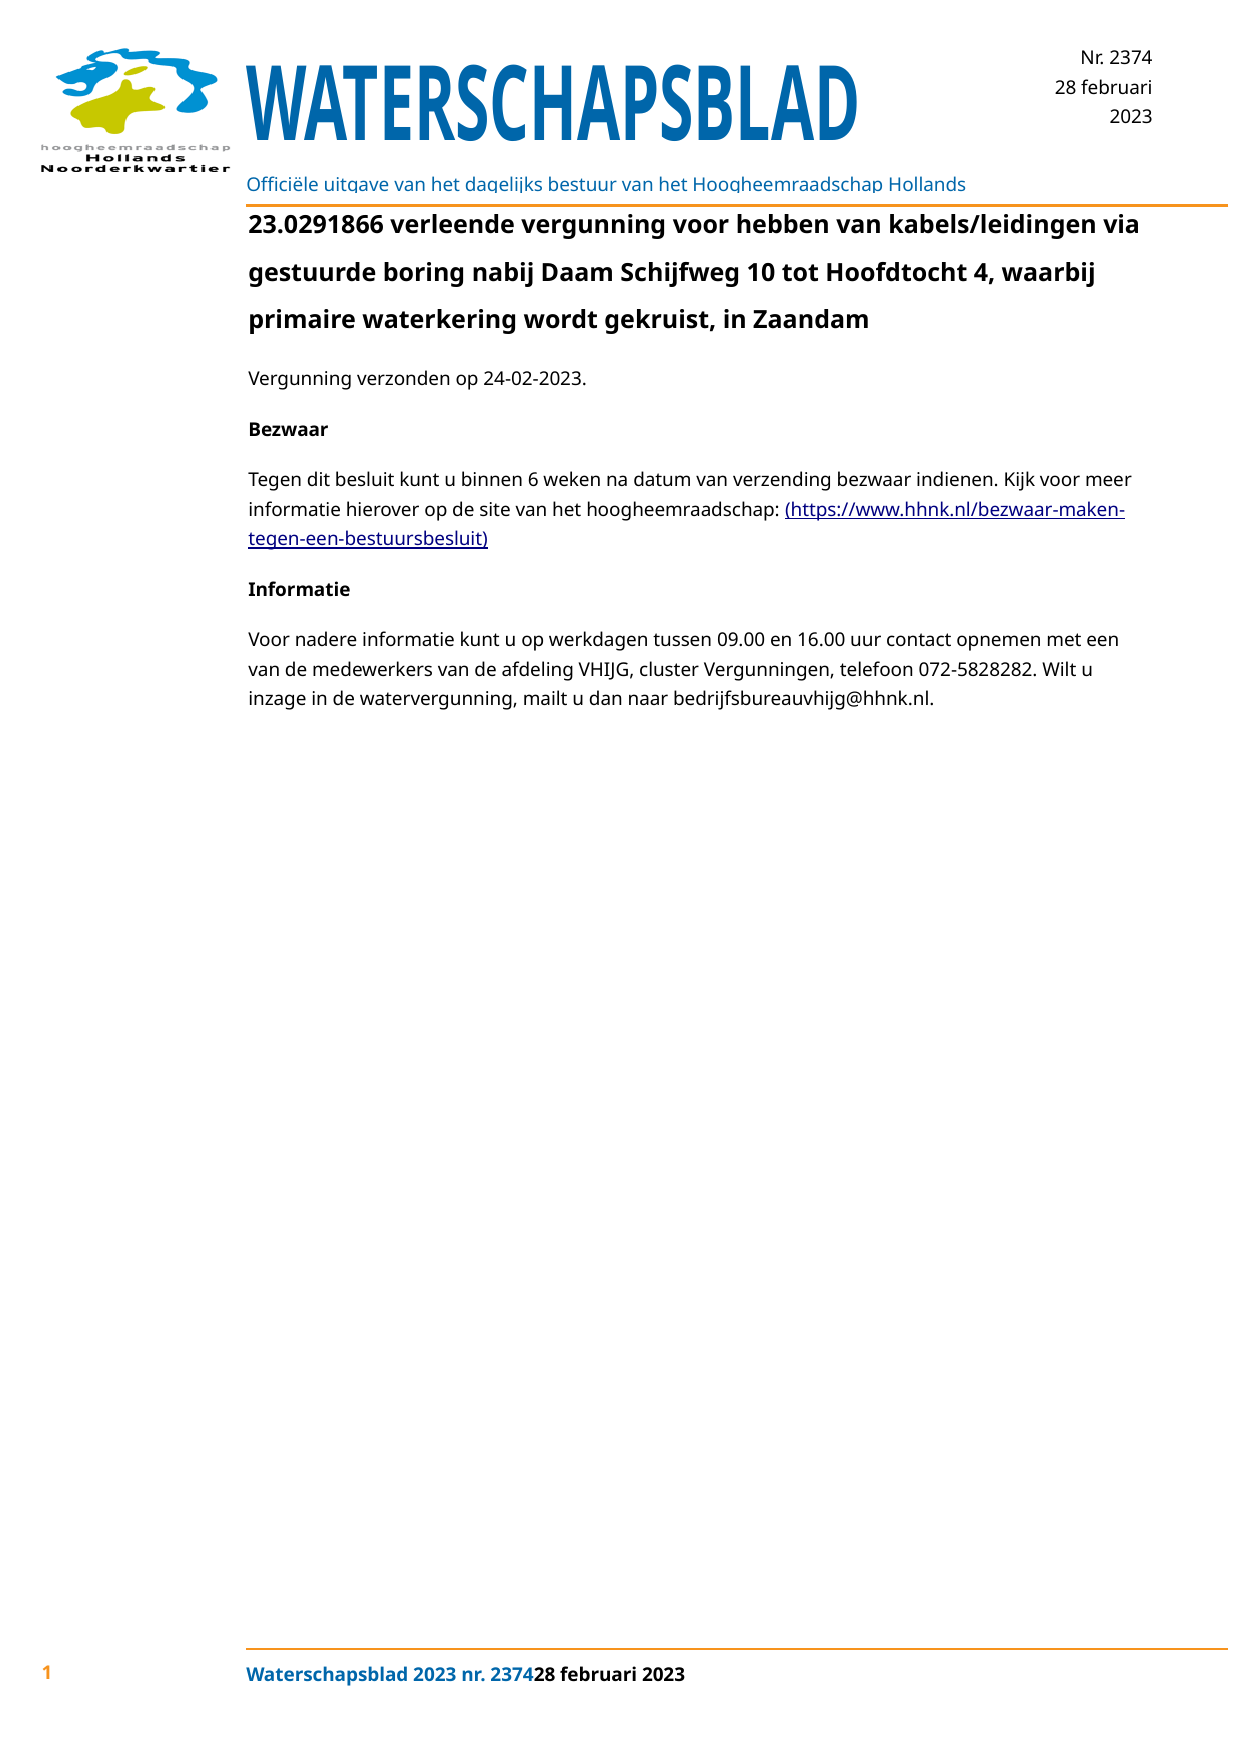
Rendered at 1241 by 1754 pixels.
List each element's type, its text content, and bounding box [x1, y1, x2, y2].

text Bezwaar [248, 416, 1152, 442]
text Voor nadere informatie kunt u op werkdagen tussen 09.00 en 16.00 uur contact opnemen met een van de medewerkers van de afdeling VHIJG, cluster Vergunningen, telefoon 072-5828282. Wilt u inzage in de watervergunning, mailt u dan naar bedrijfsbureauvhijg@hhnk.nl. [248, 626, 1152, 711]
text 23.0291866 verleende vergunning voor hebben van kabels/leidingen via gestuurde boring nabij Daam Schijfweg 10 tot Hoofdtocht 4, waarbij primaire waterkering wordt gekruist, in Zaandam [248, 207, 1152, 336]
text Informatie [248, 576, 1152, 602]
picture [41, 47, 231, 172]
text Vergunning verzonden op 24-02-2023. [248, 366, 1152, 391]
text Tegen dit besluit kunt u binnen 6 weken na datum van verzending bezwaar indienen. Kijk voor meer informatie hierover op de site van het hoogheemraadschap: (https://www.hhnk.nl/bezwaar-maken-tegen-een-bestuursbesluit) [248, 466, 1152, 551]
